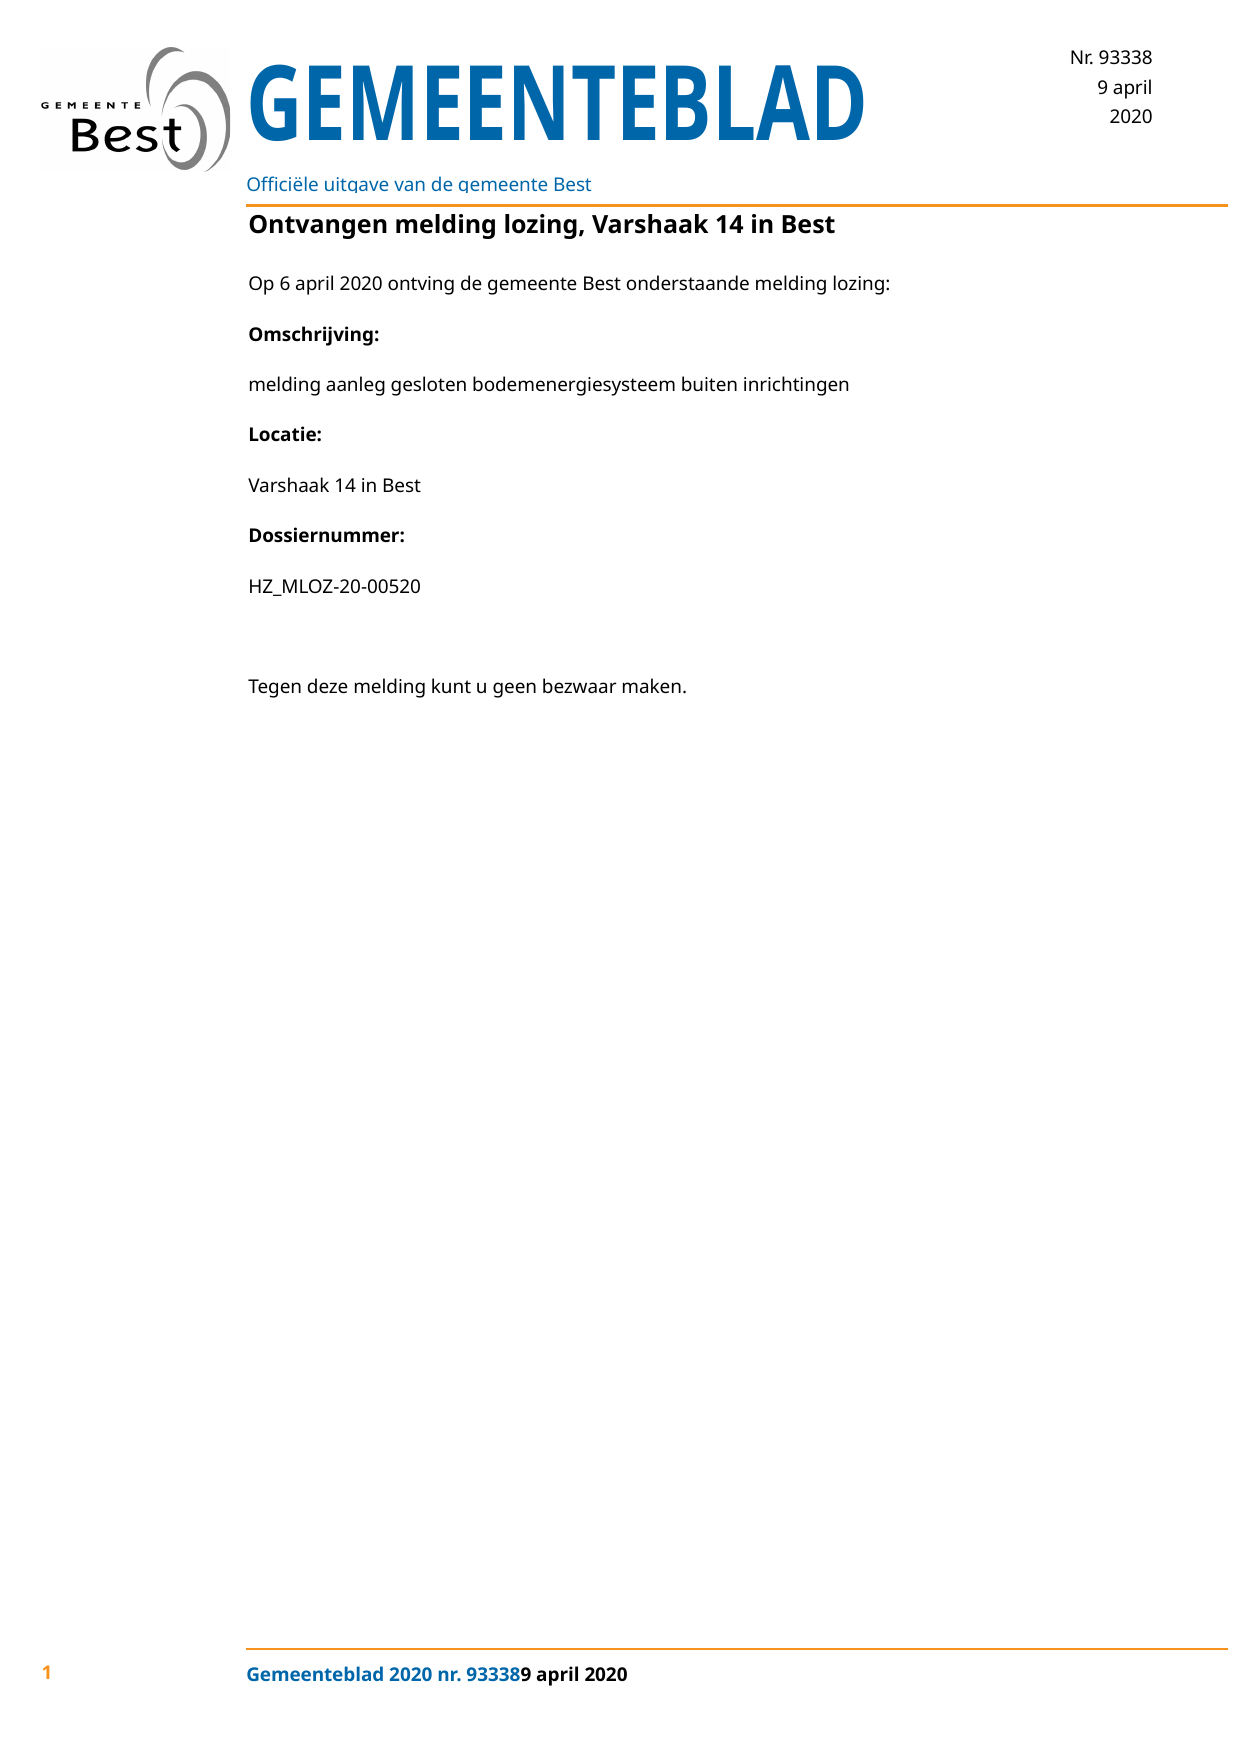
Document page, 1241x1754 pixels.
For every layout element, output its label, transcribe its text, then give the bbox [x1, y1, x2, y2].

picture [41, 47, 231, 172]
text Op 6 april 2020 ontving de gemeente Best onderstaande melding lozing: [248, 270, 1152, 296]
text Locatie: [248, 422, 1152, 447]
text HZ_MLOZ-20-00520 [248, 573, 1152, 598]
text melding aanleg gesloten bodemenergiesysteem buiten inrichtingen [248, 371, 1152, 397]
text Ontvangen melding lozing, Varshaak 14 in Best [248, 207, 1152, 241]
text Omschrijving: [248, 321, 1152, 346]
text Tegen deze melding kunt u geen bezwaar maken. [248, 674, 1152, 699]
text Varshaak 14 in Best [248, 472, 1152, 498]
text Dossiernummer: [248, 522, 1152, 548]
